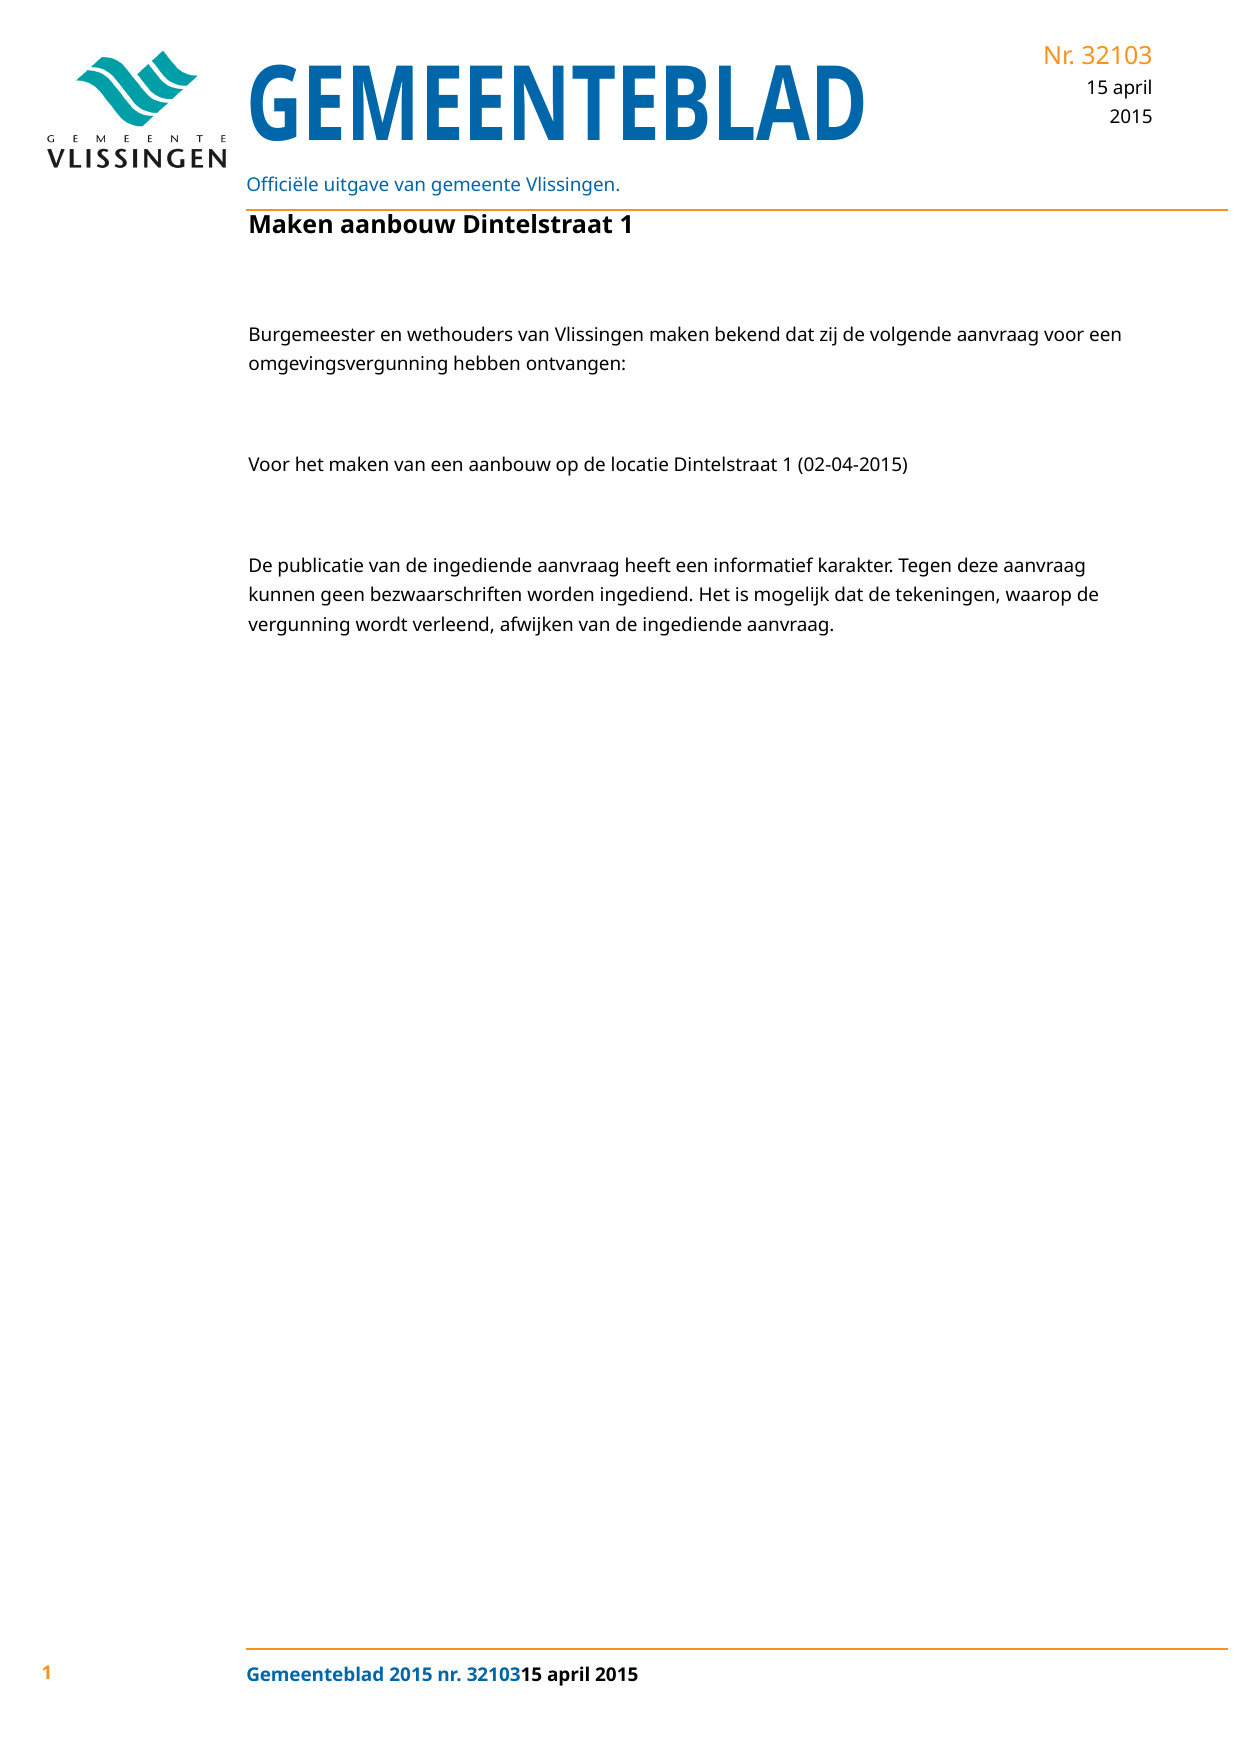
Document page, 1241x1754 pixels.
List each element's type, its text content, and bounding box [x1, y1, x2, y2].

text De publicatie van de ingediende aanvraag heeft een informatief karakter. Tegen deze aanvraag kunnen geen bezwaarschriften worden ingediend. Het is mogelijk dat de tekeningen, waarop de vergunning wordt verleend, afwijken van de ingediende aanvraag. [248, 552, 1152, 637]
picture [41, 47, 231, 172]
text Burgemeester en wethouders van Vlissingen maken bekend dat zij de volgende aanvraag voor een omgevingsvergunning hebben ontvangen: [248, 321, 1152, 376]
text Maken aanbouw Dintelstraat 1 [248, 211, 1152, 241]
text Voor het maken van een aanbouw op de locatie Dintelstraat 1 (02-04-2015) [248, 451, 1152, 477]
